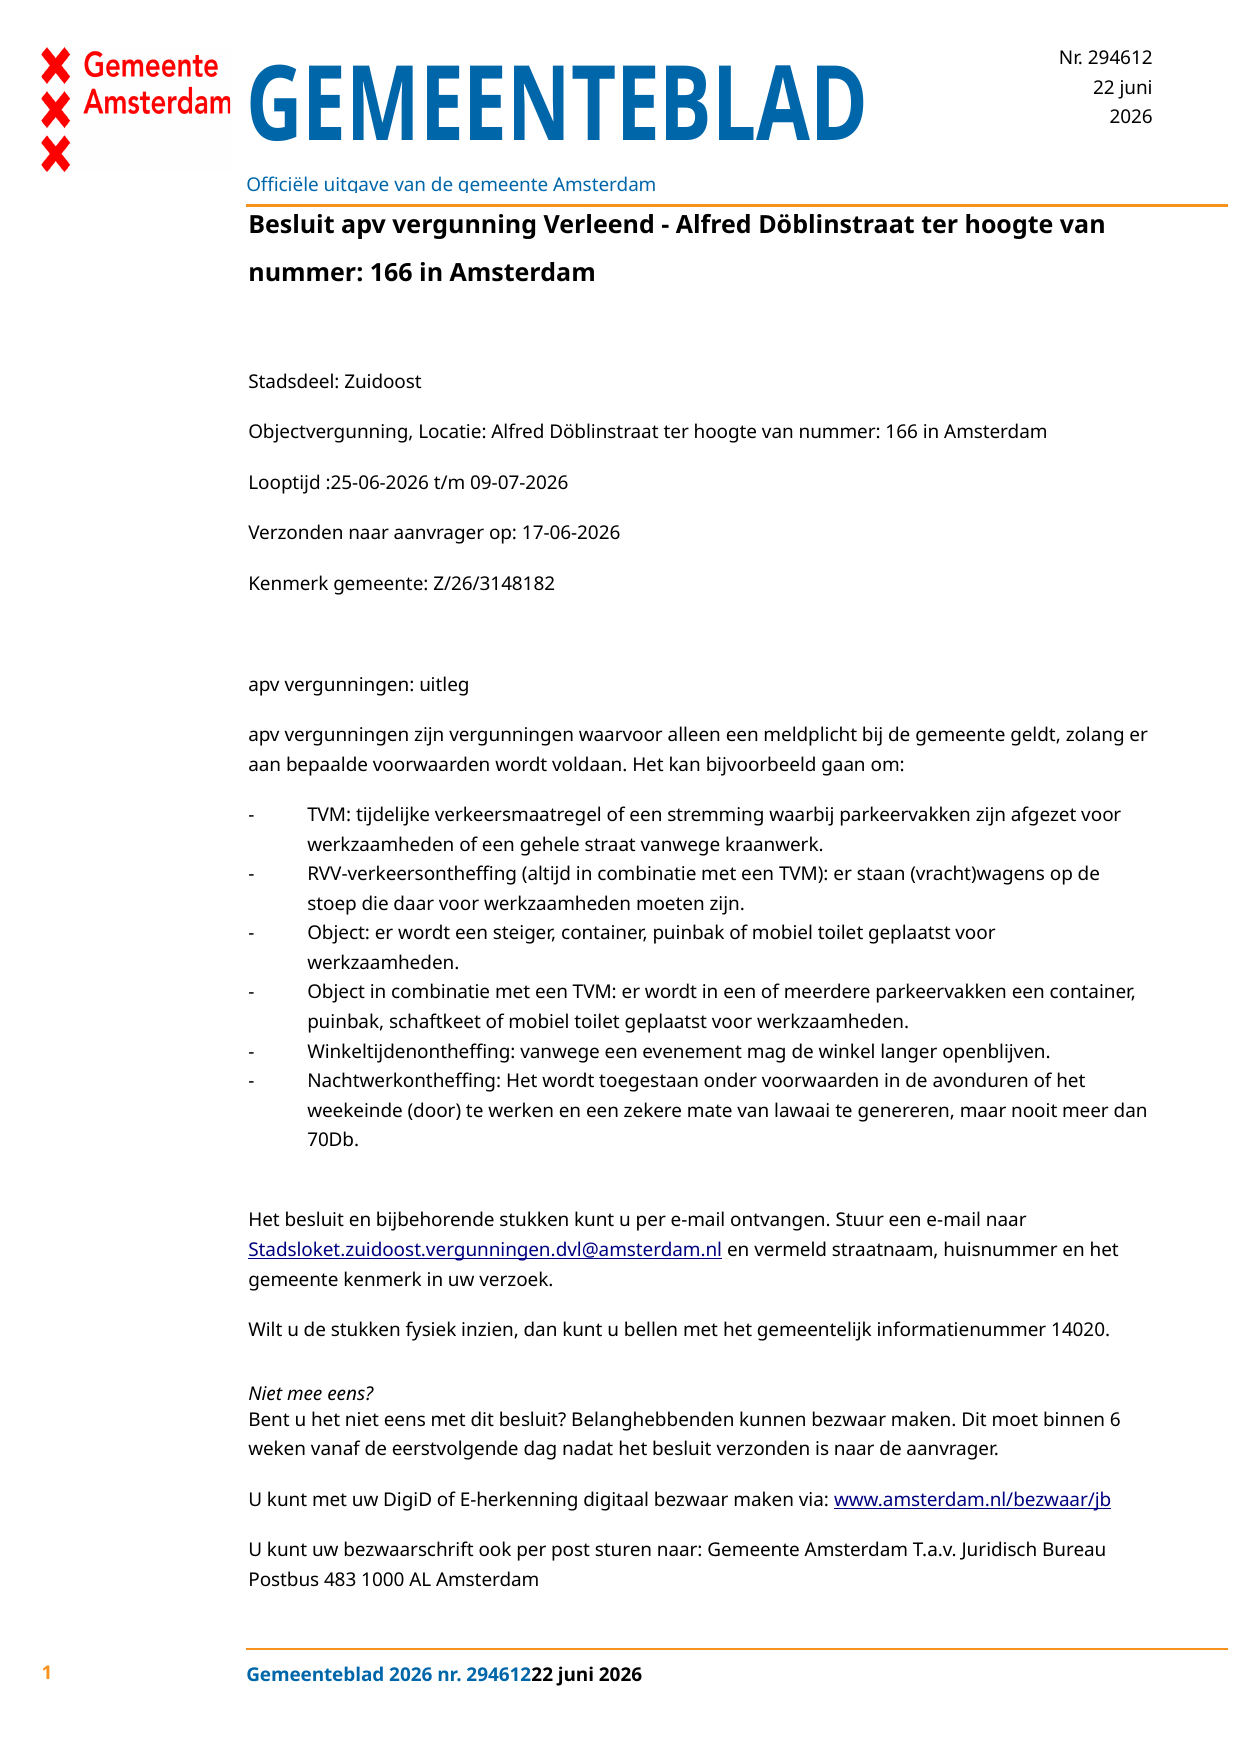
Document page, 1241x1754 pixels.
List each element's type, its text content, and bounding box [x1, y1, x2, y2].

text apv vergunningen: uitleg [248, 671, 1152, 697]
text Verzonden naar aanvrager op: 17-06-2026 [248, 519, 1152, 545]
text apv vergunningen zijn vergunningen waarvoor alleen een meldplicht bij de gemeente geldt, zolang er aan bepaalde voorwaarden wordt voldaan. Het kan bijvoorbeeld gaan om: [248, 721, 1152, 777]
text Kenmerk gemeente: Z/26/3148182 [248, 570, 1152, 596]
list Object: er wordt een steiger, container, puinbak of mobiel toilet geplaatst voor werkzaamheden. [248, 919, 1152, 975]
list Object in combinatie met een TVM: er wordt in een of meerdere parkeervakken een container, puinbak, schaftkeet of mobiel toilet geplaatst voor werkzaamheden. [248, 979, 1152, 1034]
picture [41, 47, 231, 172]
list Winkeltijdenontheffing: vanwege een evenement mag de winkel langer openblijven. [248, 1038, 1152, 1064]
text Bent u het niet eens met dit besluit? Belanghebbenden kunnen bezwaar maken. Dit moet binnen 6 weken vanaf de eerstvolgende dag nadat het besluit verzonden is naar de aanvrager. [248, 1406, 1152, 1461]
text Besluit apv vergunning Verleend - Alfred Döblinstraat ter hoogte van nummer: 166 in Amsterdam [248, 207, 1152, 288]
list RVV-verkeersontheffing (altijd in combinatie met een TVM): er staan (vracht)wagens op de stoep die daar voor werkzaamheden moeten zijn. [248, 860, 1152, 916]
text Wilt u de stukken fysiek inzien, dan kunt u bellen met het gemeentelijk informatienummer 14020. [248, 1316, 1152, 1342]
list TVM: tijdelijke verkeersmaatregel of een stremming waarbij parkeervakken zijn afgezet voor werkzaamheden of een gehele straat vanwege kraanwerk. [248, 801, 1152, 857]
text U kunt uw bezwaarschrift ook per post sturen naar: Gemeente Amsterdam T.a.v. Juridisch Bureau Postbus 483 1000 AL Amsterdam [248, 1536, 1152, 1592]
text Looptijd :25-06-2026 t/m 09-07-2026 [248, 469, 1152, 495]
text Het besluit en bijbehorende stukken kunt u per e-mail ontvangen. Stuur een e-mail naar Stadsloket.zuidoost.vergunningen.dvl@amsterdam.nl en vermeld straatnaam, huisnummer en het gemeente kenmerk in uw verzoek. [248, 1207, 1152, 1292]
text Niet mee eens? [248, 1380, 1152, 1406]
text U kunt met uw DigiD of E-herkenning digitaal bezwaar maken via: www.amsterdam.nl/bezwaar/jb [248, 1486, 1152, 1512]
text Objectvergunning, Locatie: Alfred Döblinstraat ter hoogte van nummer: 166 in Amsterdam [248, 419, 1152, 444]
list Nachtwerkontheffing: Het wordt toegestaan onder voorwaarden in de avonduren of het weekeinde (door) te werken en een zekere mate van lawaai te genereren, maar nooit meer dan 70Db. [248, 1067, 1152, 1152]
text Stadsdeel: Zuidoost [248, 368, 1152, 394]
